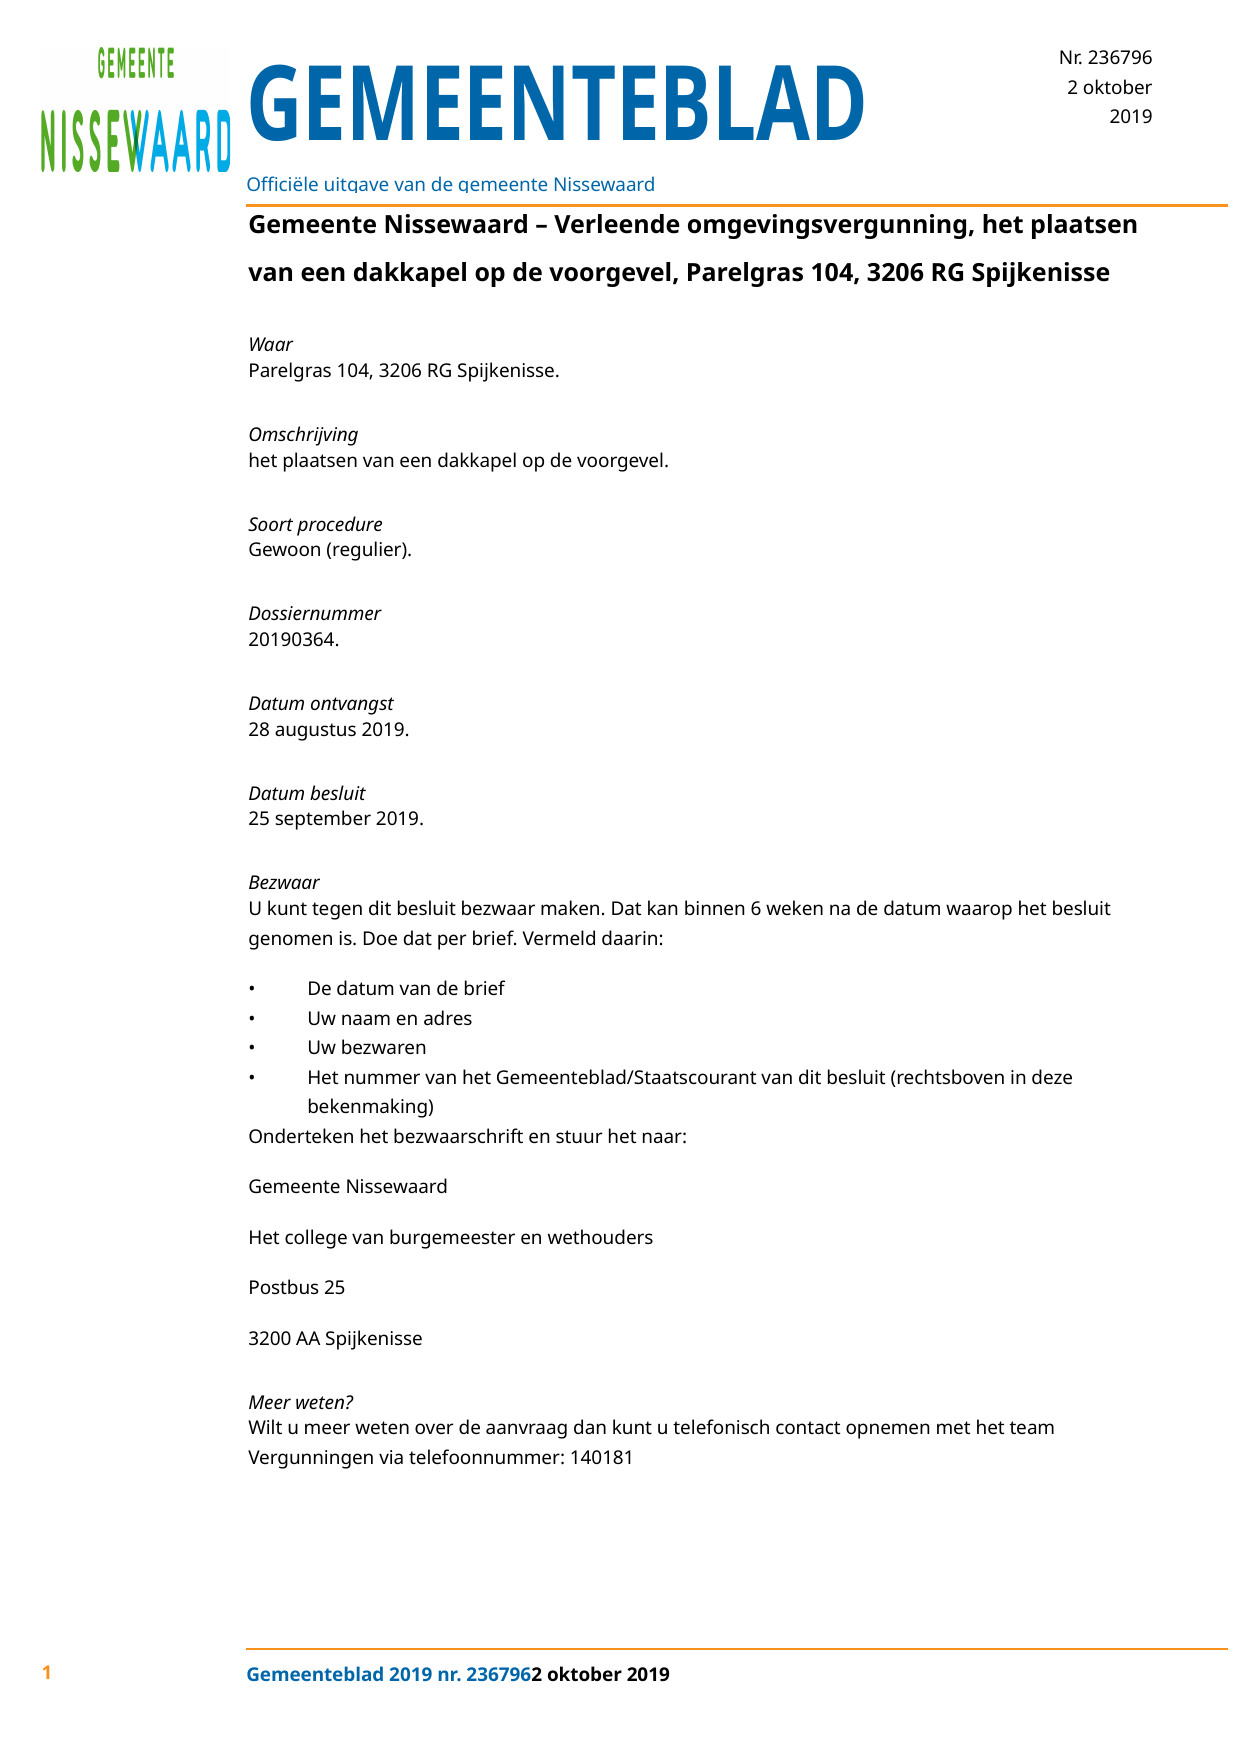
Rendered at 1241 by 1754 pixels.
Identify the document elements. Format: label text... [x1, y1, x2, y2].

text 28 augustus 2019. [248, 716, 1152, 742]
picture [41, 47, 231, 172]
text het plaatsen van een dakkapel op de voorgevel. [248, 447, 1152, 473]
picture [154, 157, 165, 172]
picture [201, 122, 206, 138]
text 20190364. [248, 626, 1152, 652]
text Onderteken het bezwaarschrift en stuur het naar: [248, 1123, 1152, 1149]
text Het college van burgemeester en wethouders [248, 1224, 1152, 1250]
text Gemeente Nissewaard – Verleende omgevingsvergunning, het plaatsen van een dakkapel op de voorgevel, Parelgras 104, 3206 RG Spijkenisse [248, 207, 1152, 288]
text Dossiernummer [248, 601, 1152, 626]
text Parelgras 104, 3206 RG Spijkenisse. [248, 357, 1152, 383]
text Bezwaar [248, 869, 1152, 895]
text Postbus 25 [248, 1274, 1152, 1300]
text 3200 AA Spijkenisse [248, 1325, 1152, 1351]
text Waar [248, 331, 1152, 357]
text Datum ontvangst [248, 690, 1152, 716]
text U kunt tegen dit besluit bezwaar maken. Dat kan binnen 6 weken na de datum waarop het besluit genomen is. Doe dat per brief. Vermeld daarin: [248, 895, 1152, 951]
text Gewoon (regulier). [248, 537, 1152, 562]
text 25 september 2019. [248, 806, 1152, 831]
list Uw naam en adres [248, 1005, 1152, 1031]
list Uw bezwaren [248, 1034, 1152, 1060]
text Soort procedure [248, 511, 1152, 537]
list De datum van de brief [248, 975, 1152, 1001]
text Datum besluit [248, 780, 1152, 806]
picture [176, 157, 187, 172]
text Meer weten? [248, 1389, 1152, 1414]
text Gemeente Nissewaard [248, 1174, 1152, 1199]
picture [200, 151, 206, 172]
text Wilt u meer weten over de aanvraag dan kunt u telefonisch contact opnemen met het team Vergunningen via telefoonnummer: 140181 [248, 1414, 1152, 1470]
text Omschrijving [248, 421, 1152, 447]
list Het nummer van het Gemeenteblad/Staatscourant van dit besluit (rechtsboven in deze bekenmaking) [248, 1064, 1152, 1119]
picture [222, 122, 227, 160]
